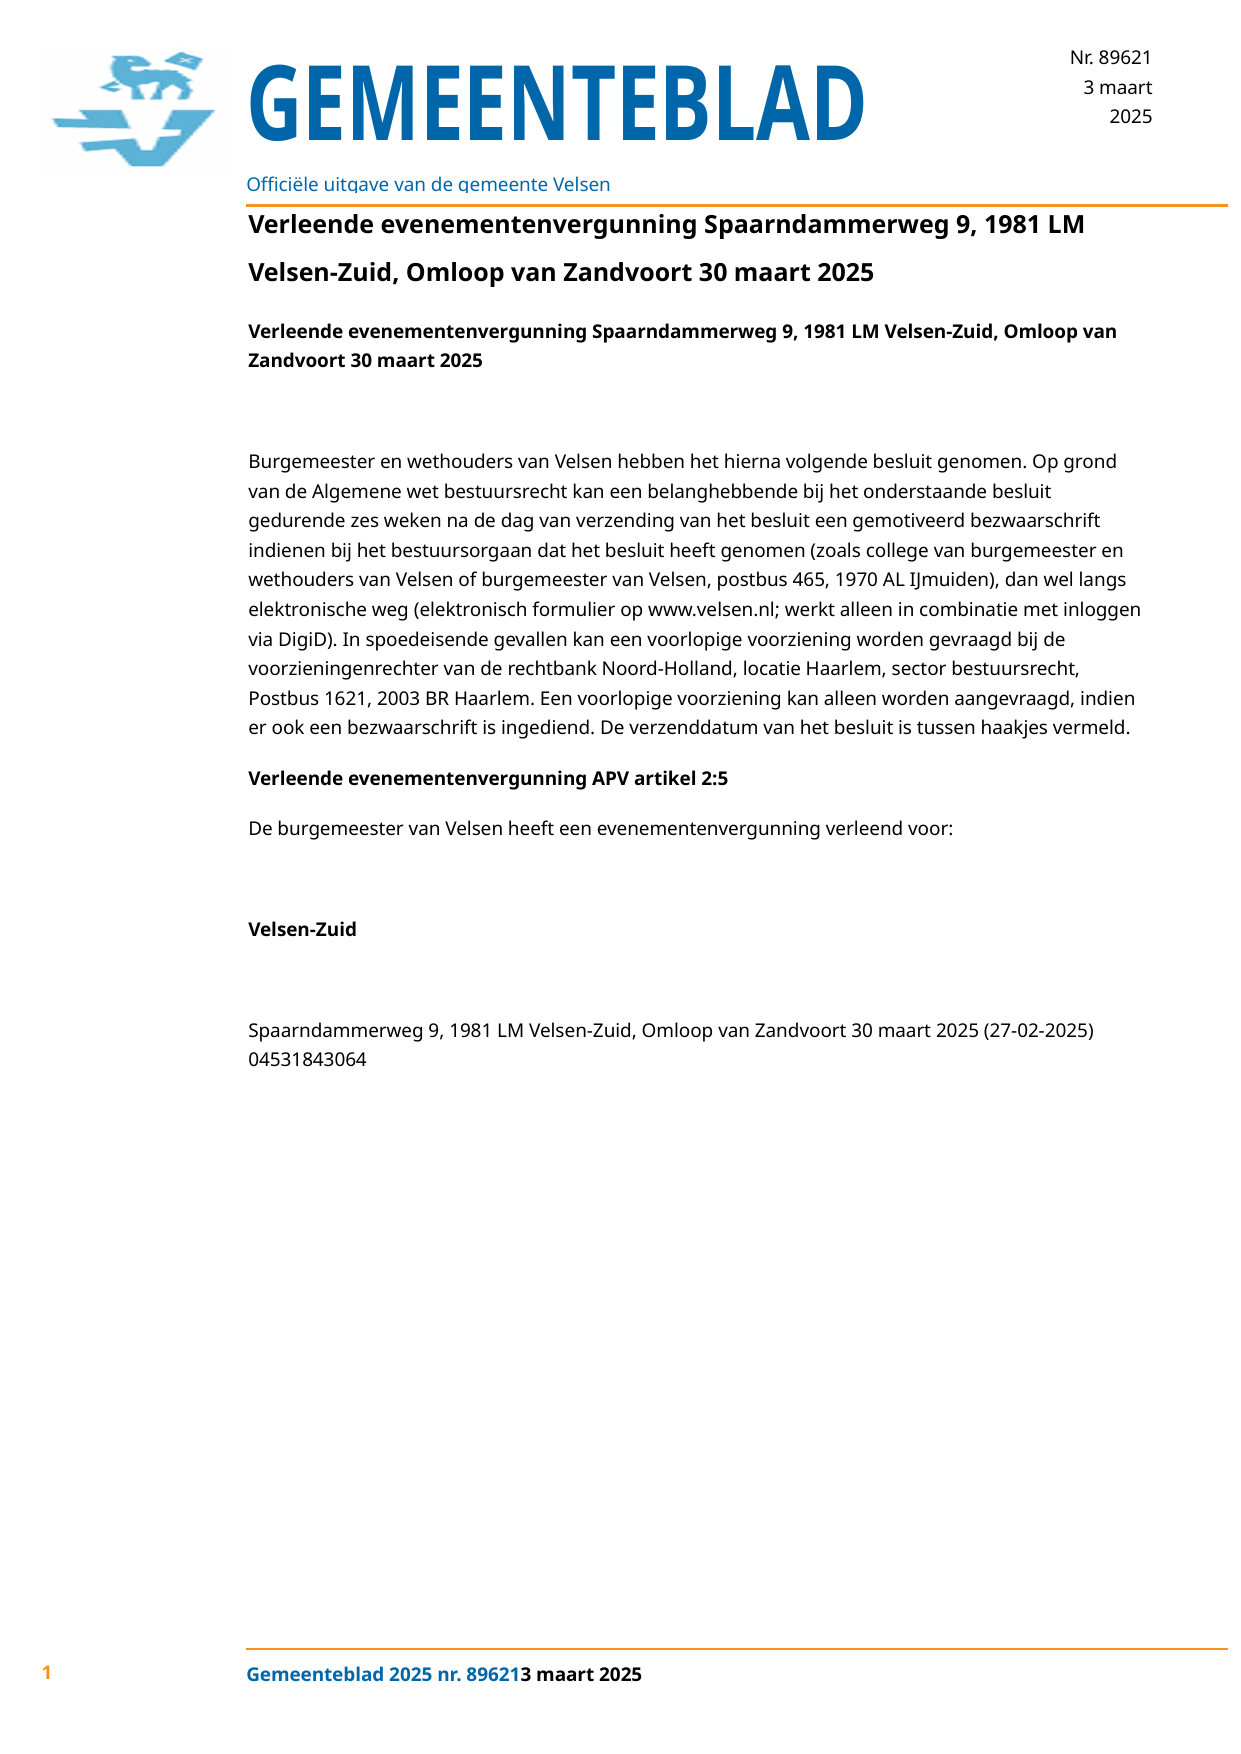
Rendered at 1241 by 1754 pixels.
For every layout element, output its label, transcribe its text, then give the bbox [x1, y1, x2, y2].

text Verleende evenementenvergunning Spaarndammerweg 9, 1981 LM Velsen-Zuid, Omloop van Zandvoort 30 maart 2025 [248, 318, 1152, 373]
text Spaarndammerweg 9, 1981 LM Velsen-Zuid, Omloop van Zandvoort 30 maart 2025 (27-02-2025) 04531843064 [248, 1017, 1152, 1072]
text Verleende evenementenvergunning Spaarndammerweg 9, 1981 LM Velsen-Zuid, Omloop van Zandvoort 30 maart 2025 [248, 207, 1152, 288]
text Verleende evenementenvergunning APV artikel 2:5 [248, 765, 1152, 791]
picture [41, 47, 231, 172]
text Burgemeester en wethouders van Velsen hebben het hierna volgende besluit genomen. Op grond van de Algemene wet bestuursrecht kan een belanghebbende bij het onderstaande besluit gedurende zes weken na de dag van verzending van het besluit een gemotiveerd bezwaarschrift indienen bij het bestuursorgaan dat het besluit heeft genomen (zoals college van burgemeester en wethouders van Velsen of burgemeester van Velsen, postbus 465, 1970 AL IJmuiden), dan wel langs elektronische weg (elektronisch formulier op www.velsen.nl; werkt alleen in combinatie met inloggen via DigiD). In spoedeisende gevallen kan een voorlopige voorziening worden gevraagd bij de voorzieningenrechter van de rechtbank Noord-Holland, locatie Haarlem, sector bestuursrecht, Postbus 1621, 2003 BR Haarlem. Een voorlopige voorziening kan alleen worden aangevraagd, indien er ook een bezwaarschrift is ingediend. De verzenddatum van het besluit is tussen haakjes vermeld. [248, 448, 1152, 740]
text Velsen-Zuid [248, 916, 1152, 942]
text De burgemeester van Velsen heeft een evenementenvergunning verleend voor: [248, 815, 1152, 841]
